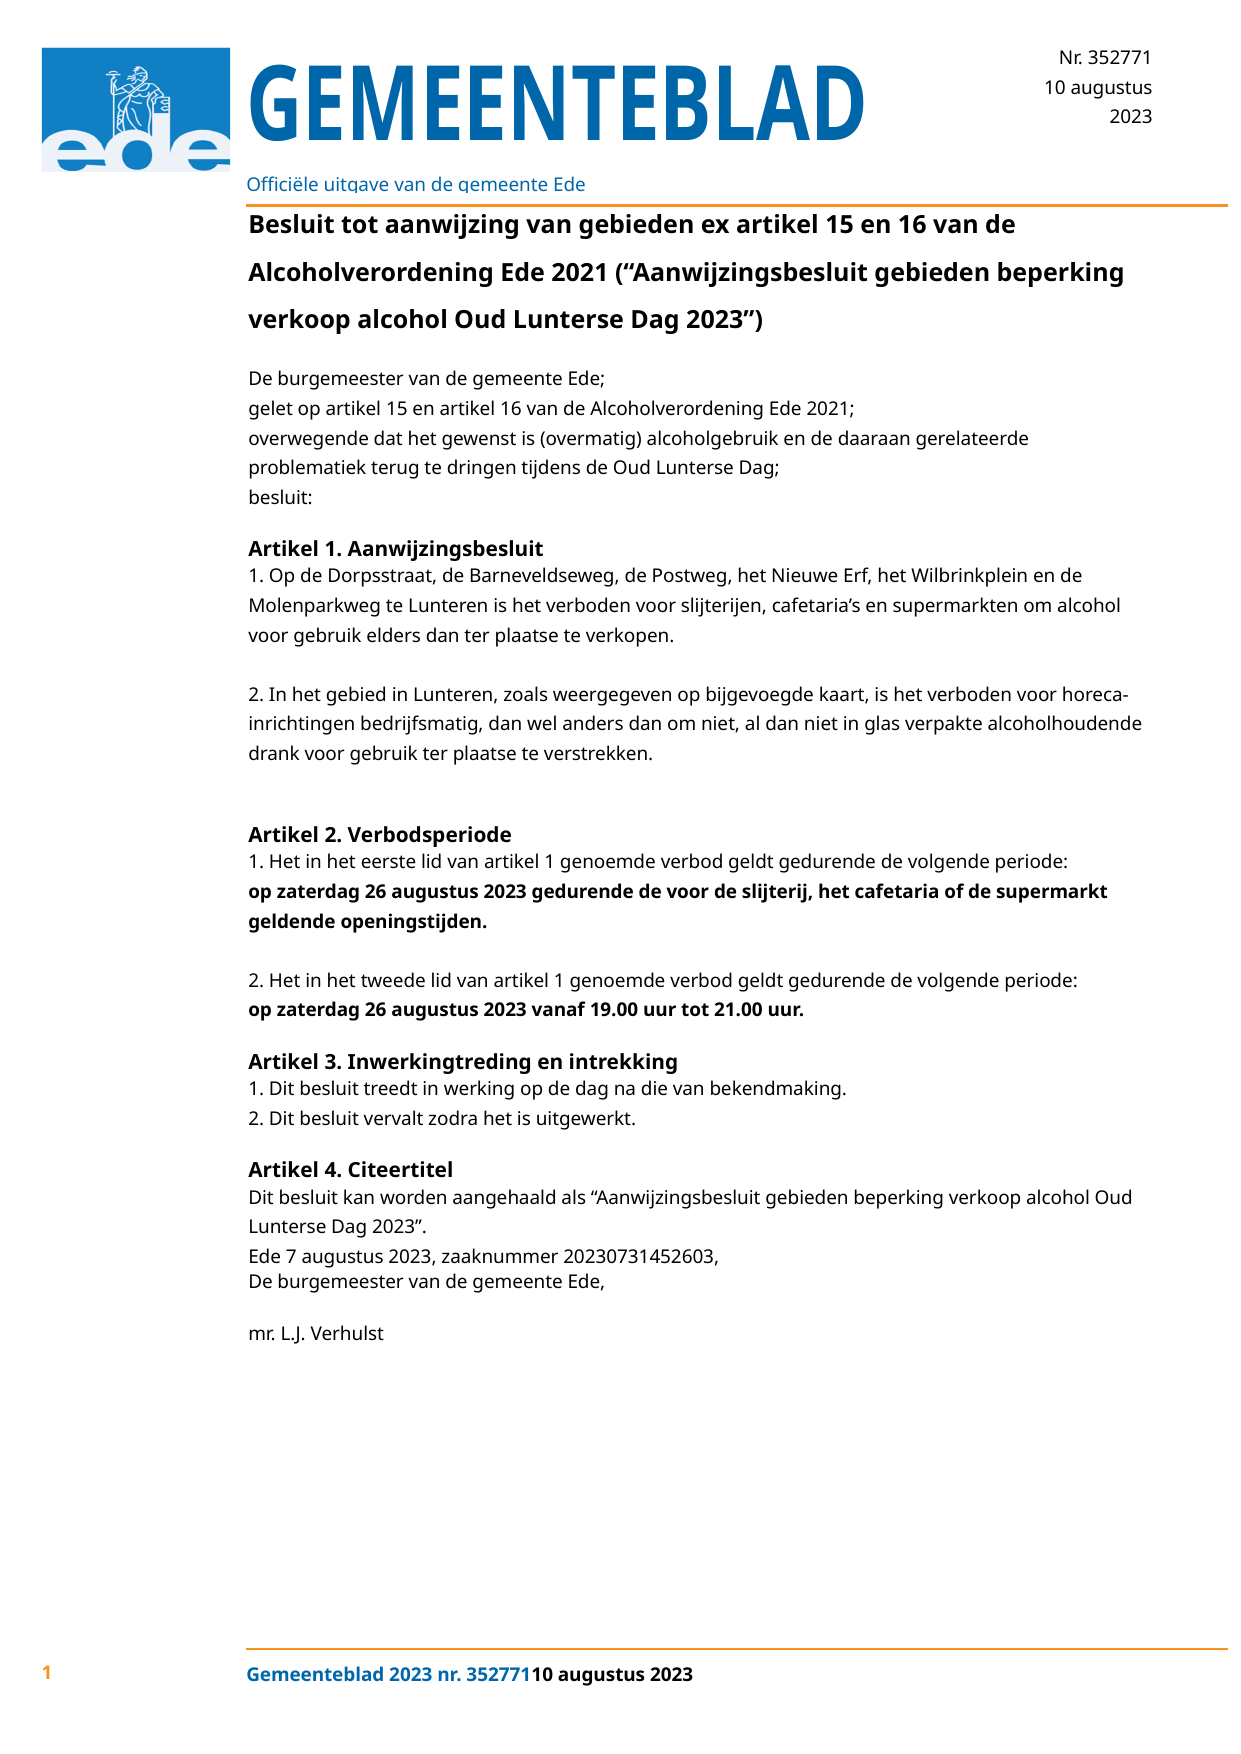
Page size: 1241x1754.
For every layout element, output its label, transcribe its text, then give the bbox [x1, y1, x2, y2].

text Artikel 2. Verbodsperiode [248, 820, 1152, 849]
text op zaterdag 26 augustus 2023 gedurende de voor de slijterij, het cafetaria of de supermarkt geldende openingstijden. [248, 878, 1152, 933]
text Artikel 4. Citeertitel [248, 1155, 1152, 1184]
text 1. Dit besluit treedt in werking op de dag na die van bekendmaking. [248, 1075, 1152, 1101]
text De burgemeester van de gemeente Ede, [248, 1269, 1152, 1294]
text op zaterdag 26 augustus 2023 vanaf 19.00 uur tot 21.00 uur. [248, 997, 1152, 1022]
text Artikel 3. Inwerkingtreding en intrekking [248, 1047, 1152, 1075]
text 2. Het in het tweede lid van artikel 1 genoemde verbod geldt gedurende de volgende periode: [248, 967, 1152, 993]
text 2. Dit besluit vervalt zodra het is uitgewerkt. [248, 1105, 1152, 1131]
text overwegende dat het gewenst is (overmatig) alcoholgebruik en de daaraan gerelateerde problematiek terug te dringen tijdens de Oud Lunterse Dag; [248, 425, 1152, 480]
text gelet op artikel 15 en artikel 16 van de Alcoholverordening Ede 2021; [248, 395, 1152, 421]
text Dit besluit kan worden aangehaald als “Aanwijzingsbesluit gebieden beperking verkoop alcohol Oud Lunterse Dag 2023”. [248, 1184, 1152, 1239]
text 1. Het in het eerste lid van artikel 1 genoemde verbod geldt gedurende de volgende periode: [248, 849, 1152, 874]
text De burgemeester van de gemeente Ede; [248, 366, 1152, 391]
text besluit: [248, 484, 1152, 509]
text mr. L.J. Verhulst [248, 1320, 1152, 1346]
text Artikel 1. Aanwijzingsbesluit [248, 534, 1152, 563]
text 1. Op de Dorpsstraat, de Barneveldseweg, de Postweg, het Nieuwe Erf, het Wilbrinkplein en de Molenparkweg te Lunteren is het verboden voor slijterijen, cafetaria’s en supermarkten om alcohol voor gebruik elders dan ter plaatse te verkopen. [248, 563, 1152, 648]
text 2. In het gebied in Lunteren, zoals weergegeven op bijgevoegde kaart, is het verboden voor horeca-inrichtingen bedrijfsmatig, dan wel anders dan om niet, al dan niet in glas verpakte alcoholhoudende drank voor gebruik ter plaatse te verstrekken. [248, 681, 1152, 766]
text Ede 7 augustus 2023, zaaknummer 20230731452603, [248, 1243, 1152, 1269]
text Besluit tot aanwijzing van gebieden ex artikel 15 en 16 van de Alcoholverordening Ede 2021 (“Aanwijzingsbesluit gebieden beperking verkoop alcohol Oud Lunterse Dag 2023”) [248, 207, 1152, 336]
picture [41, 47, 231, 172]
